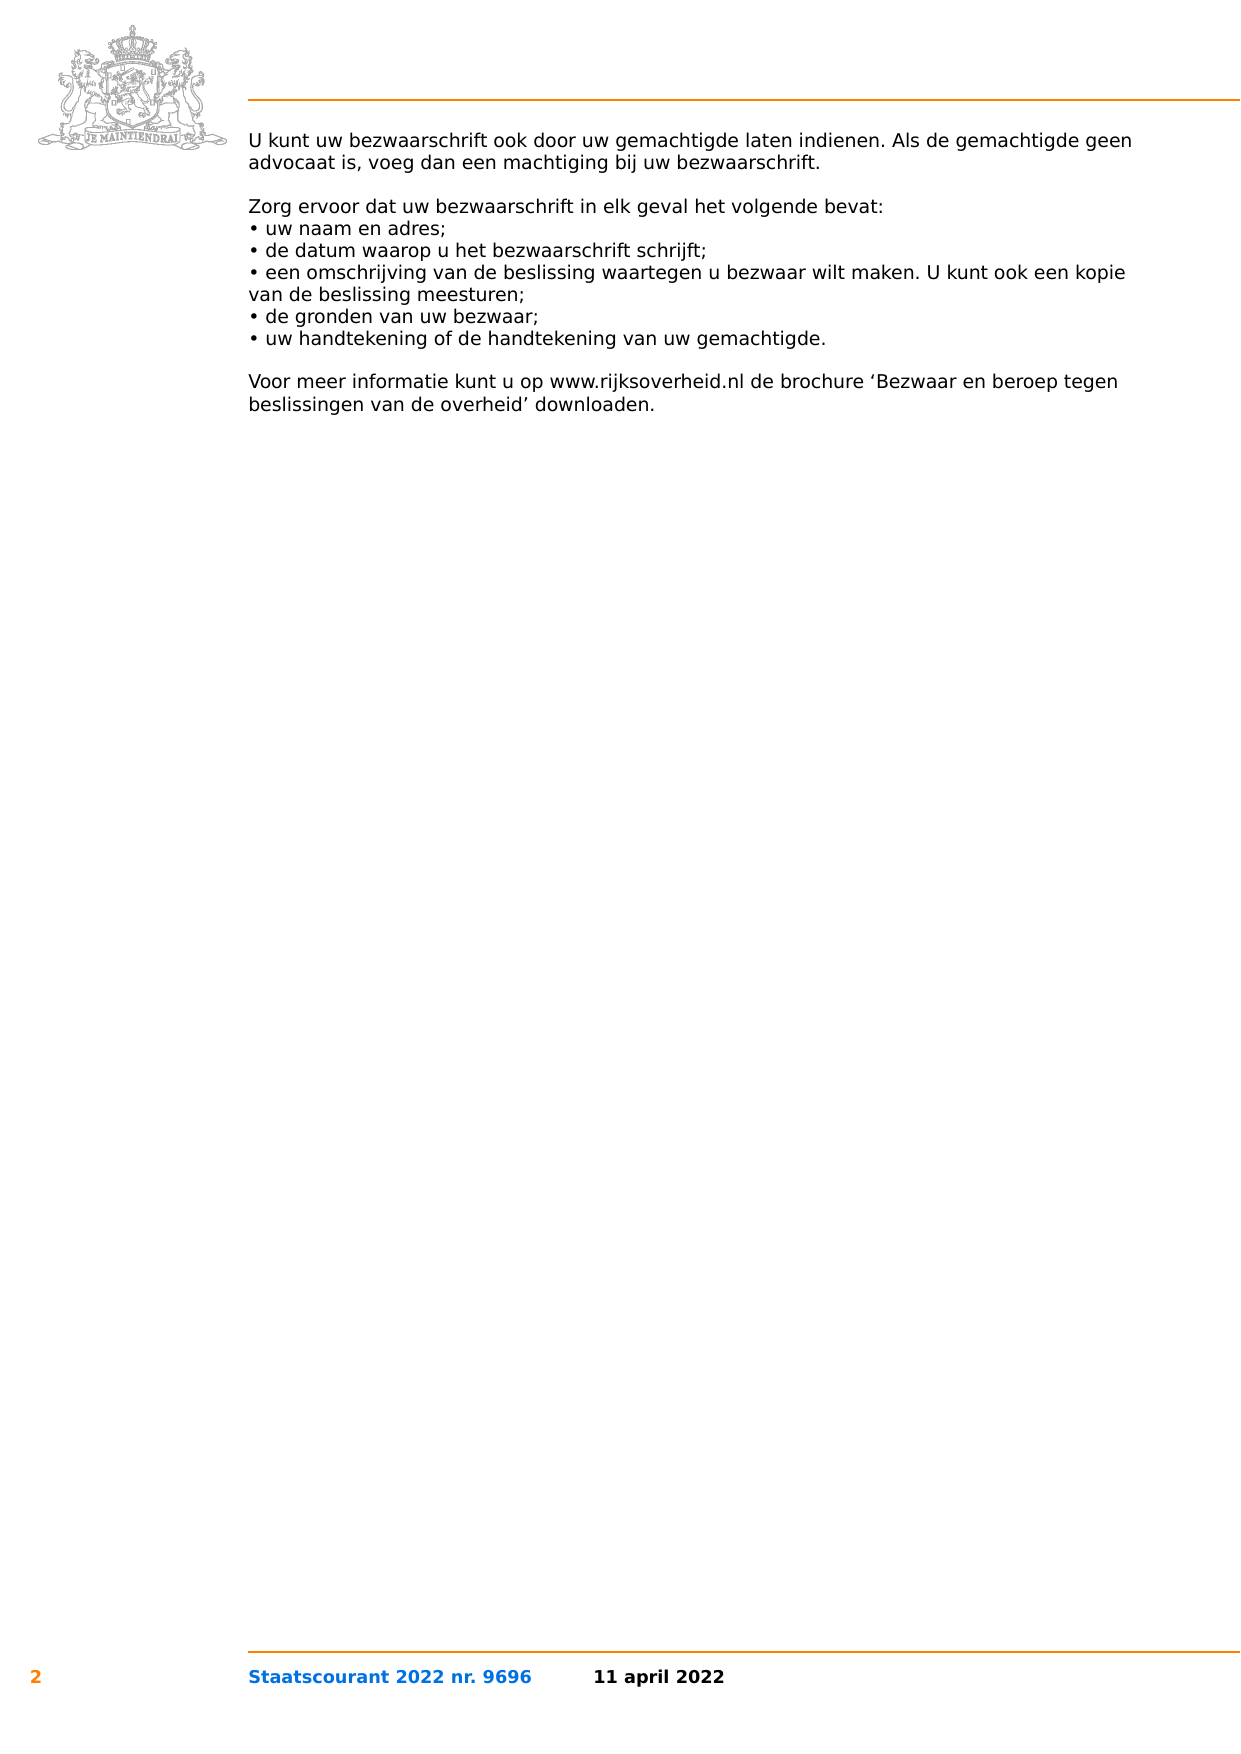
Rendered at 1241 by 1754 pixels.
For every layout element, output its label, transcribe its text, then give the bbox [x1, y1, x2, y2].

picture [38, 25, 227, 150]
text • een omschrijving van de beslissing waartegen u bezwaar wilt maken. U kunt ook een kopie van de beslissing meesturen; [248, 262, 1163, 306]
text • uw handtekening of de handtekening van uw gemachtigde. [248, 328, 1163, 349]
text Zorg ervoor dat uw bezwaarschrift in elk geval het volgende bevat: [248, 196, 1163, 218]
text U kunt uw bezwaarschrift ook door uw gemachtigde laten indienen. Als de gemachtigde geen advocaat is, voeg dan een machtiging bij uw bezwaarschrift. [248, 130, 1163, 174]
text • de gronden van uw bezwaar; [248, 306, 1163, 328]
text Voor meer informatie kunt u op www.rijksoverheid.nl de brochure ‘Bezwaar en beroep tegen beslissingen van de overheid’ downloaden. [248, 371, 1163, 415]
text • uw naam en adres; [248, 218, 1163, 240]
text • de datum waarop u het bezwaarschrift schrijft; [248, 240, 1163, 262]
